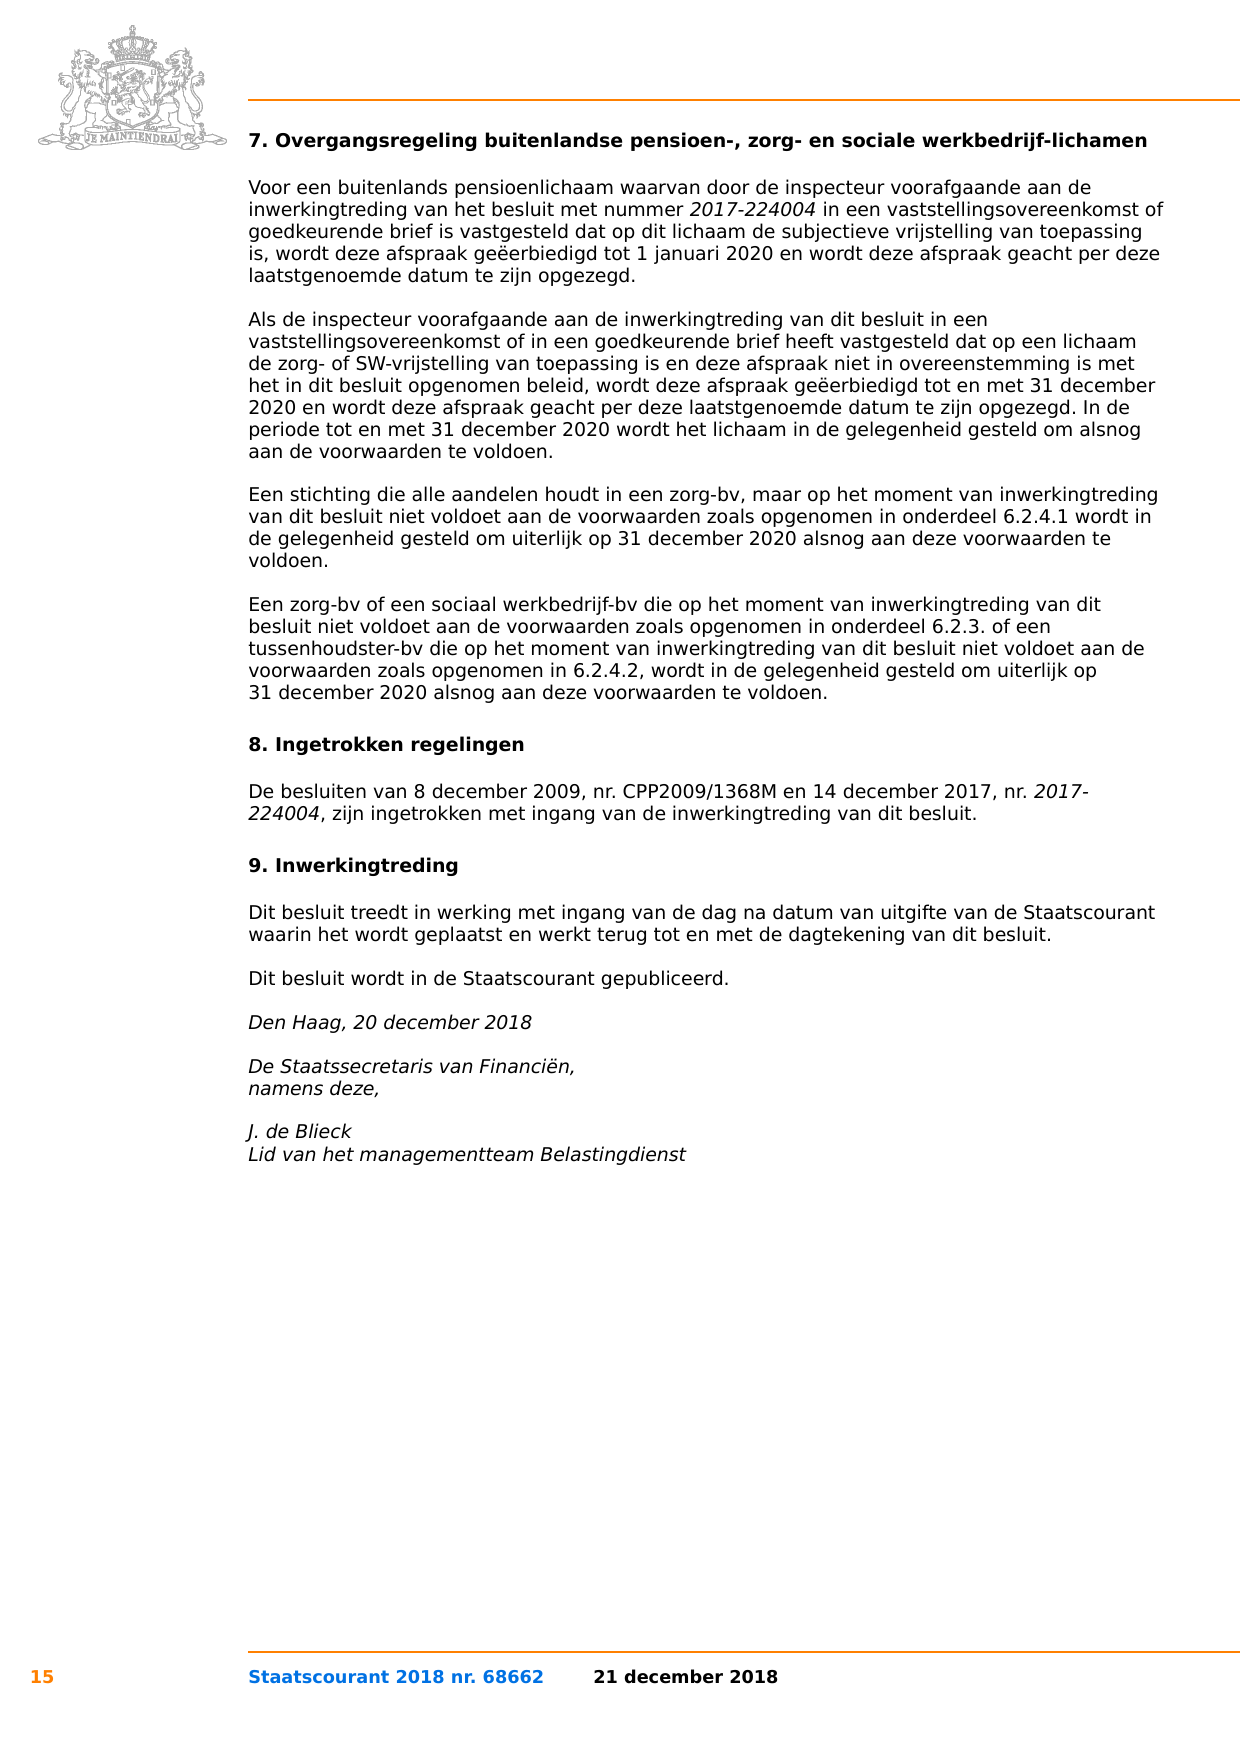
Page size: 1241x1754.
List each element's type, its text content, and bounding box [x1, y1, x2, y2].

text Dit besluit wordt in de Staatscourant gepubliceerd. [248, 968, 1163, 990]
subtitle 8. Ingetrokken regelingen [248, 734, 1163, 756]
text Den Haag, 20 december 2018 [248, 1012, 1163, 1034]
subtitle 9. Inwerkingtreding [248, 855, 1163, 877]
text Een zorg-bv of een sociaal werkbedrijf-bv die op het moment van inwerkingtreding van dit besluit niet voldoet aan de voorwaarden zoals opgenomen in onderdeel 6.2.3. of een tussenhoudster-bv die op het moment van inwerkingtreding van dit besluit niet voldoet aan de voorwaarden zoals opgenomen in 6.2.4.2, wordt in de gelegenheid gesteld om uiterlijk op 31 december 2020 alsnog aan deze voorwaarden te voldoen. [248, 594, 1163, 704]
text Een stichting die alle aandelen houdt in een zorg-bv, maar op het moment van inwerkingtreding van dit besluit niet voldoet aan de voorwaarden zoals opgenomen in onderdeel 6.2.4.1 wordt in de gelegenheid gesteld om uiterlijk op 31 december 2020 alsnog aan deze voorwaarden te voldoen. [248, 484, 1163, 572]
subtitle 7. Overgangsregeling buitenlandse pensioen-, zorg- en sociale werkbedrijf-lichamen [248, 130, 1163, 152]
text Dit besluit treedt in werking met ingang van de dag na datum van uitgifte van de Staatscourant waarin het wordt geplaatst en werkt terug tot en met de dagtekening van dit besluit. [248, 902, 1163, 946]
text De Staatssecretaris van Financiën, namens deze, J. de Blieck Lid van het managementteam Belastingdienst [248, 1056, 1163, 1165]
text Voor een buitenlands pensioenlichaam waarvan door de inspecteur voorafgaande aan de inwerkingtreding van het besluit met nummer 2017-224004 in een vaststellingsovereenkomst of goedkeurende brief is vastgesteld dat op dit lichaam de subjectieve vrijstelling van toepassing is, wordt deze afspraak geëerbiedigd tot 1 januari 2020 en wordt deze afspraak geacht per deze laatstgenoemde datum te zijn opgezegd. [248, 177, 1163, 287]
text Als de inspecteur voorafgaande aan de inwerkingtreding van dit besluit in een vaststellingsovereenkomst of in een goedkeurende brief heeft vastgesteld dat op een lichaam de zorg- of SW-vrijstelling van toepassing is en deze afspraak niet in overeenstemming is met het in dit besluit opgenomen beleid, wordt deze afspraak geëerbiedigd tot en met 31 december 2020 en wordt deze afspraak geacht per deze laatstgenoemde datum te zijn opgezegd. In de periode tot en met 31 december 2020 wordt het lichaam in de gelegenheid gesteld om alsnog aan de voorwaarden te voldoen. [248, 309, 1163, 462]
picture [38, 25, 227, 150]
text De besluiten van 8 december 2009, nr. CPP2009/1368M en 14 december 2017, nr. 2017-224004, zijn ingetrokken met ingang van de inwerkingtreding van dit besluit. [248, 781, 1163, 825]
